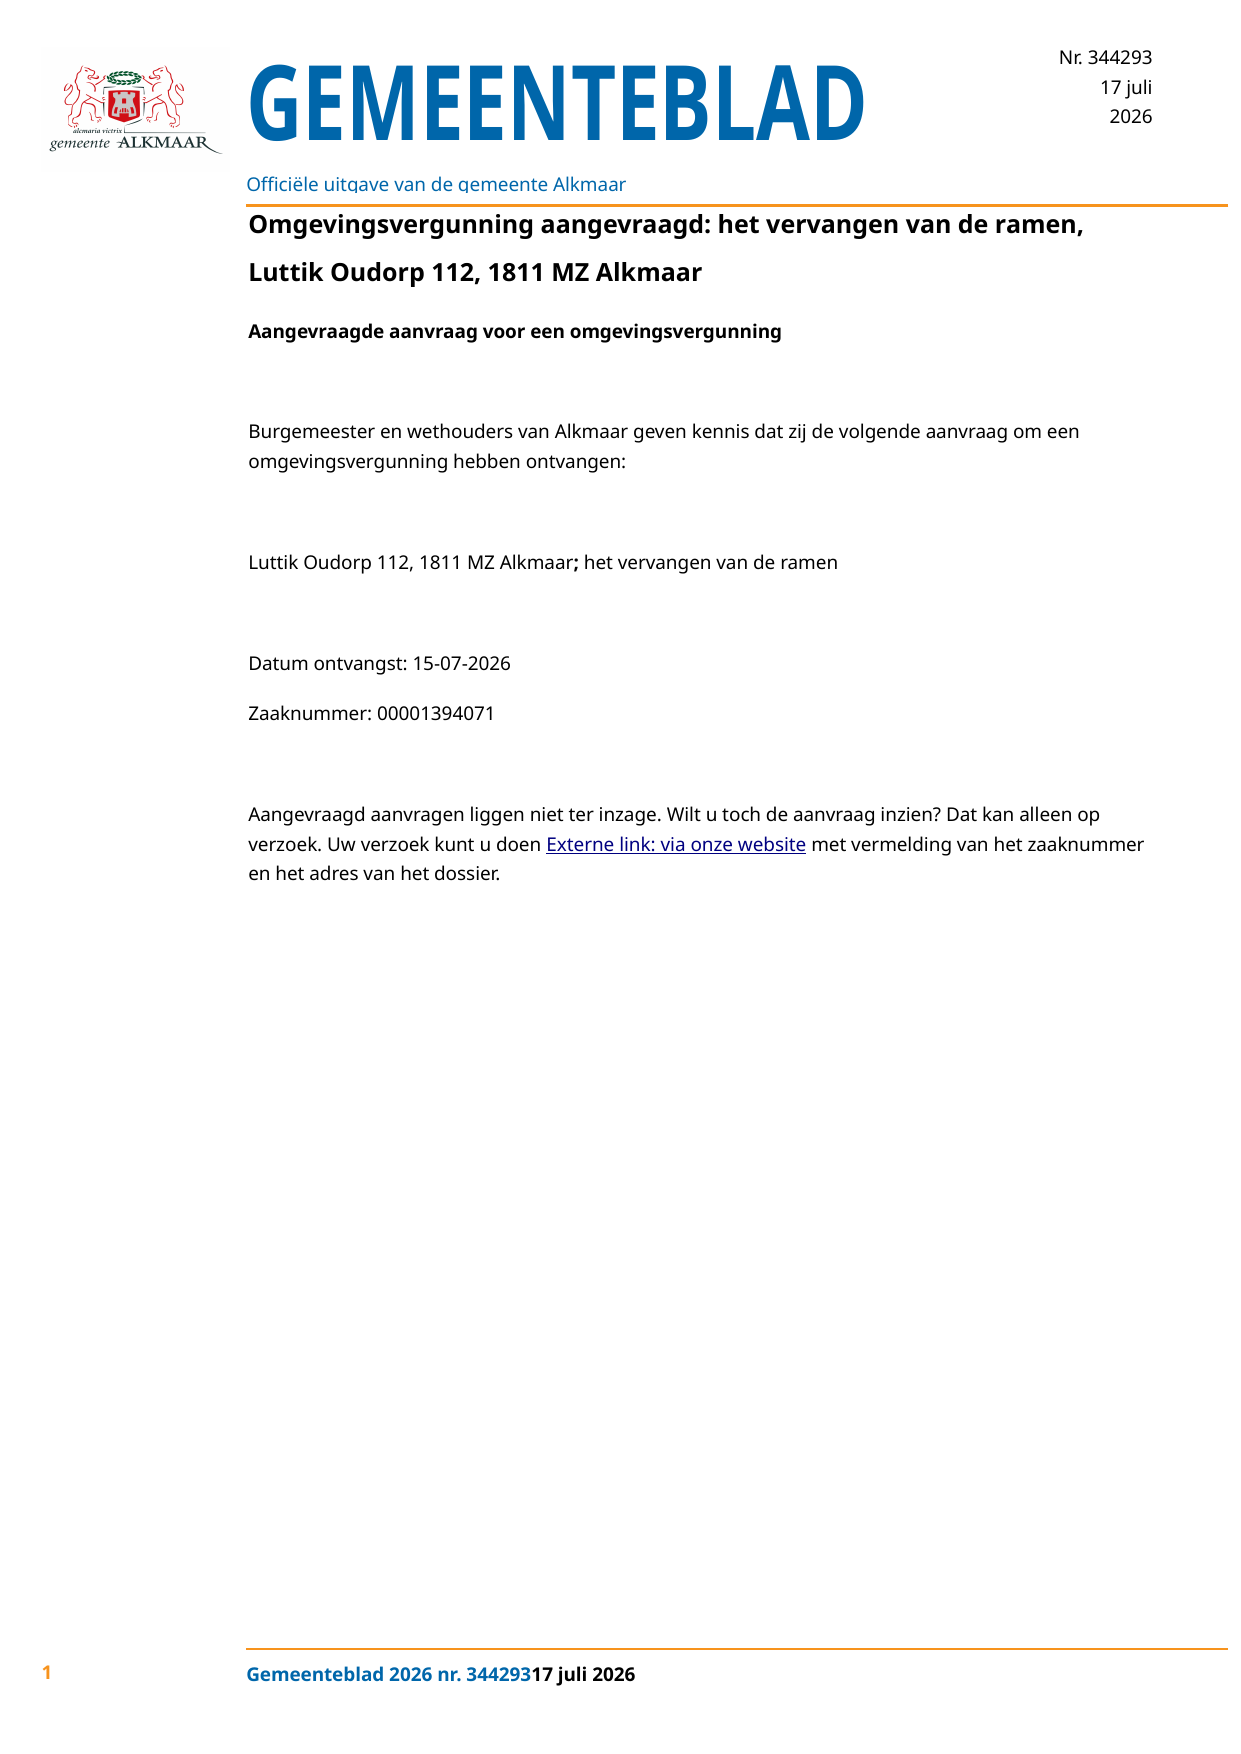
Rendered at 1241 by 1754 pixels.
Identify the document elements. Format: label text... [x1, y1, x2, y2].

text Omgevingsvergunning aangevraagd: het vervangen van de ramen, Luttik Oudorp 112, 1811 MZ Alkmaar [248, 207, 1152, 288]
text Aangevraagde aanvraag voor een omgevingsvergunning [248, 318, 1152, 344]
picture [41, 47, 231, 172]
text Zaaknummer: 00001394071 [248, 700, 1152, 726]
text Burgemeester en wethouders van Alkmaar geven kennis dat zij de volgende aanvraag om een omgevingsvergunning hebben ontvangen: [248, 419, 1152, 474]
text Datum ontvangst: 15-07-2026 [248, 650, 1152, 676]
text Aangevraagd aanvragen liggen niet ter inzage. Wilt u toch de aanvraag inzien? Dat kan alleen op verzoek. Uw verzoek kunt u doen Externe link: via onze website met vermelding van het zaaknummer en het adres van het dossier. [248, 801, 1152, 886]
text Luttik Oudorp 112, 1811 MZ Alkmaar; het vervangen van de ramen [248, 549, 1152, 575]
